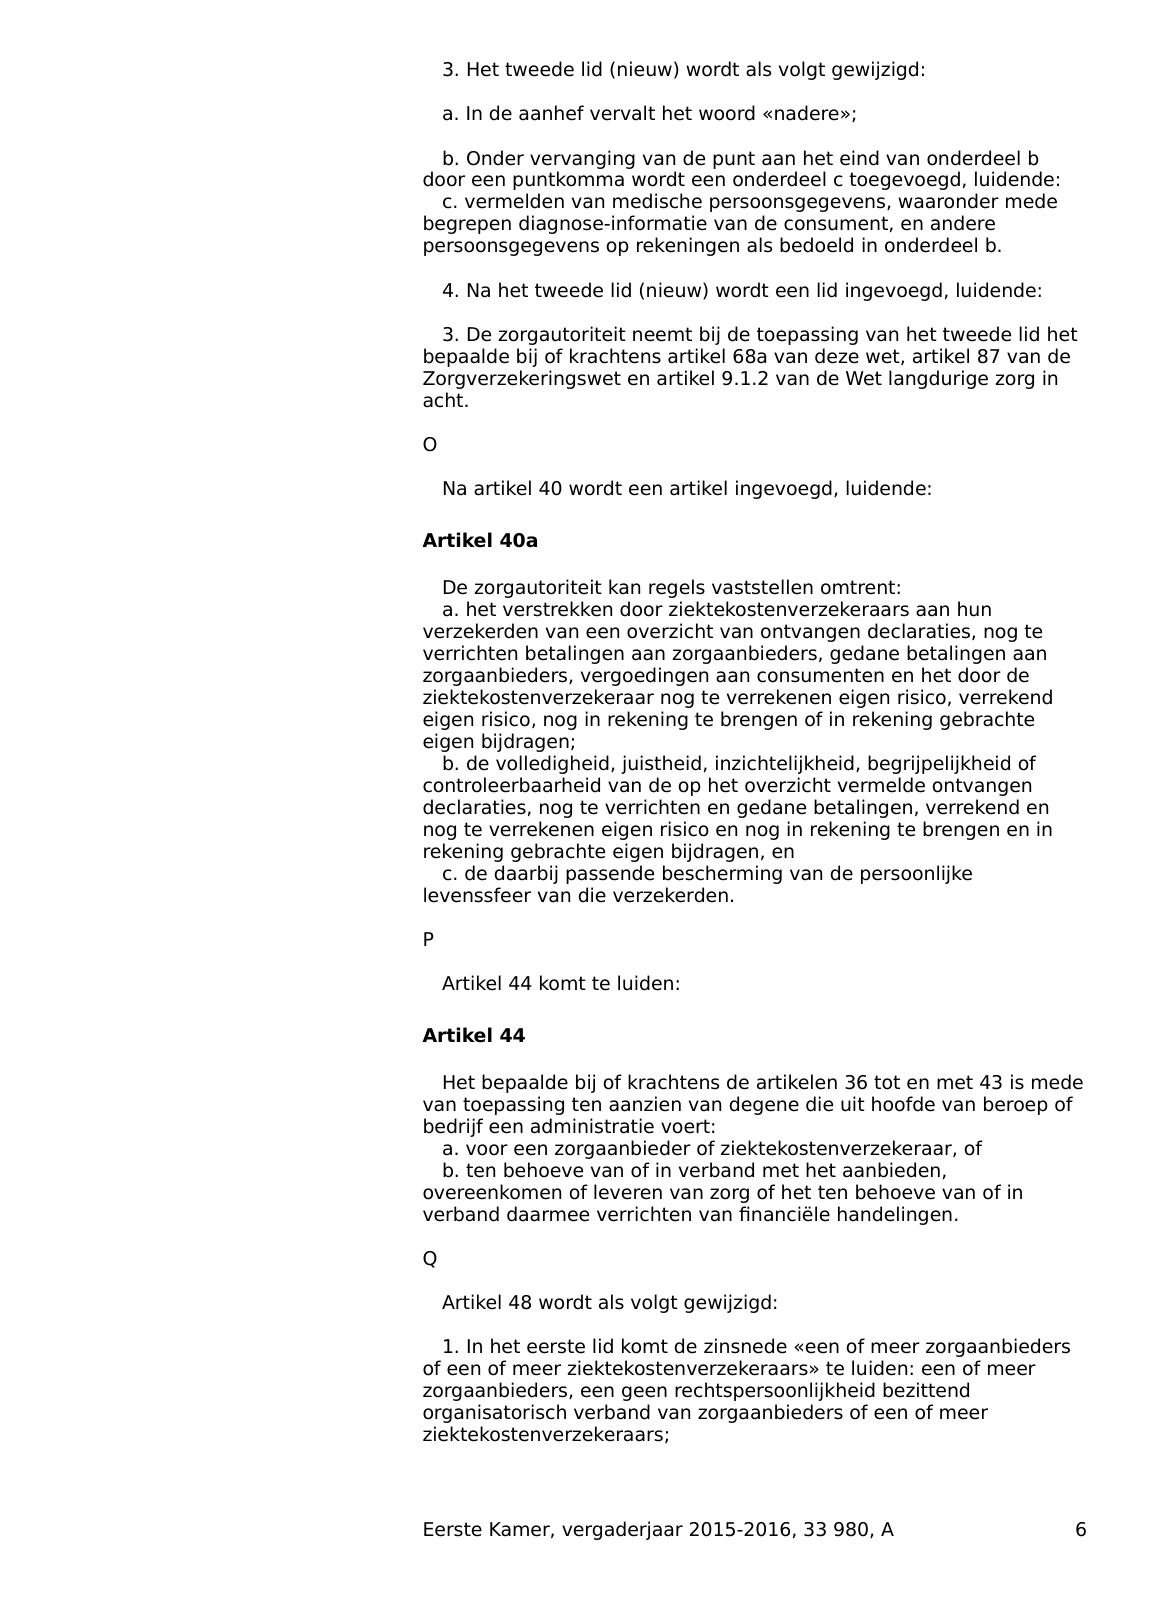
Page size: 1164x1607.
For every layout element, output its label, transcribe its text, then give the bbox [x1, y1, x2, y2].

text P [422, 929, 1087, 951]
text Q [422, 1248, 1087, 1270]
text b. de volledigheid, juistheid, inzichtelijkheid, begrijpelijkheid of controleerbaarheid van de op het overzicht vermelde ontvangen declaraties, nog te verrichten en gedane betalingen, verrekend en nog te verrekenen eigen risico en nog in rekening te brengen en in rekening gebrachte eigen bijdragen, en [422, 753, 1087, 863]
subtitle Artikel 44 [422, 1025, 1087, 1047]
text O [422, 434, 1087, 456]
text Artikel 48 wordt als volgt gewijzigd: [422, 1292, 1087, 1314]
subtitle Artikel 40a [422, 530, 1087, 552]
text 3. De zorgautoriteit neemt bij de toepassing van het tweede lid het bepaalde bij of krachtens artikel 68a van deze wet, artikel 87 van de Zorgverzekeringswet en artikel 9.1.2 van de Wet langdurige zorg in acht. [422, 324, 1087, 412]
text b. ten behoeve van of in verband met het aanbieden, overeenkomen of leveren van zorg of het ten behoeve van of in verband daarmee verrichten van financiële handelingen. [422, 1160, 1087, 1226]
text 1. In het eerste lid komt de zinsnede «een of meer zorgaanbieders of een of meer ziektekostenverzekeraars» te luiden: een of meer zorgaanbieders, een geen rechtspersoonlijkheid bezittend organisatorisch verband van zorgaanbieders of een of meer ziektekostenverzekeraars; [422, 1336, 1087, 1446]
text a. In de aanhef vervalt het woord «nadere»; [422, 103, 1087, 125]
text Het bepaalde bij of krachtens de artikelen 36 tot en met 43 is mede van toepassing ten aanzien van degene die uit hoofde van beroep of bedrijf een administratie voert: [422, 1072, 1087, 1138]
text a. het verstrekken door ziektekostenverzekeraars aan hun verzekerden van een overzicht van ontvangen declaraties, nog te verrichten betalingen aan zorgaanbieders, gedane betalingen aan zorgaanbieders, vergoedingen aan consumenten en het door de ziektekostenverzekeraar nog te verrekenen eigen risico, verrekend eigen risico, nog in rekening te brengen of in rekening gebrachte eigen bijdragen; [422, 599, 1087, 753]
text De zorgautoriteit kan regels vaststellen omtrent: [422, 577, 1087, 599]
text b. Onder vervanging van de punt aan het eind van onderdeel b door een puntkomma wordt een onderdeel c toegevoegd, luidende: [422, 147, 1087, 191]
text c. de daarbij passende bescherming van de persoonlijke levenssfeer van die verzekerden. [422, 863, 1087, 907]
text c. vermelden van medische persoonsgegevens, waaronder mede begrepen diagnose-informatie van de consument, en andere persoonsgegevens op rekeningen als bedoeld in onderdeel b. [422, 191, 1087, 257]
text a. voor een zorgaanbieder of ziektekostenverzekeraar, of [422, 1138, 1087, 1160]
text Artikel 44 komt te luiden: [422, 973, 1087, 995]
text Na artikel 40 wordt een artikel ingevoegd, luidende: [422, 478, 1087, 500]
text 3. Het tweede lid (nieuw) wordt als volgt gewijzigd: [422, 59, 1087, 81]
text 4. Na het tweede lid (nieuw) wordt een lid ingevoegd, luidende: [422, 279, 1087, 301]
